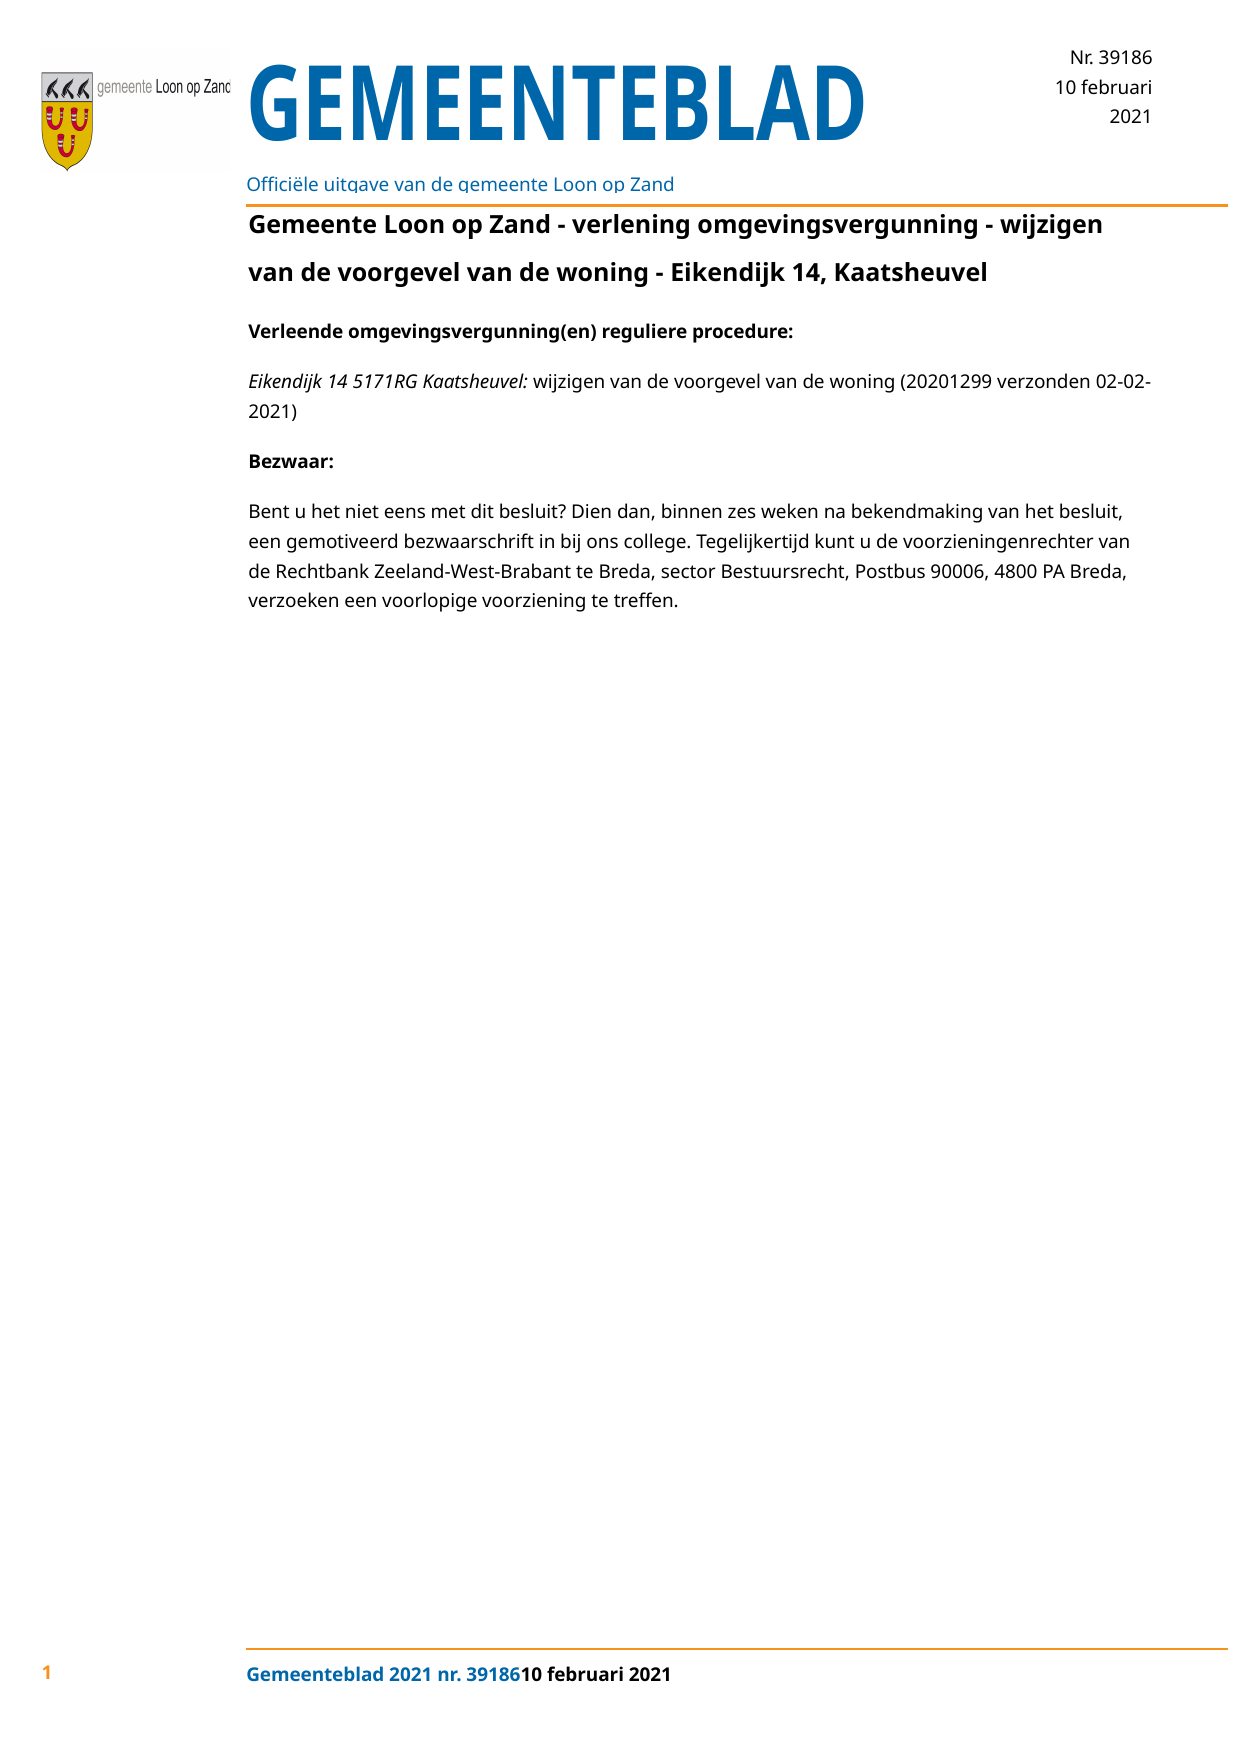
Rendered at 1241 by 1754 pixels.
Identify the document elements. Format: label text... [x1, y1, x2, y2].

text Bent u het niet eens met dit besluit? Dien dan, binnen zes weken na bekendmaking van het besluit, een gemotiveerd bezwaarschrift in bij ons college. Tegelijkertijd kunt u de voorzieningenrechter van de Rechtbank Zeeland-West-Brabant te Breda, sector Bestuursrecht, Postbus 90006, 4800 PA Breda, verzoeken een voorlopige voorziening te treffen. [248, 499, 1152, 613]
text Eikendijk 14 5171RG Kaatsheuvel: wijzigen van de voorgevel van de woning (20201299 verzonden 02-02-2021) [248, 368, 1152, 424]
text Gemeente Loon op Zand - verlening omgevingsvergunning - wijzigen van de voorgevel van de woning - Eikendijk 14, Kaatsheuvel [248, 207, 1152, 288]
text Verleende omgevingsvergunning(en) reguliere procedure: [248, 318, 1152, 344]
text Bezwaar: [248, 448, 1152, 474]
picture [41, 47, 231, 172]
